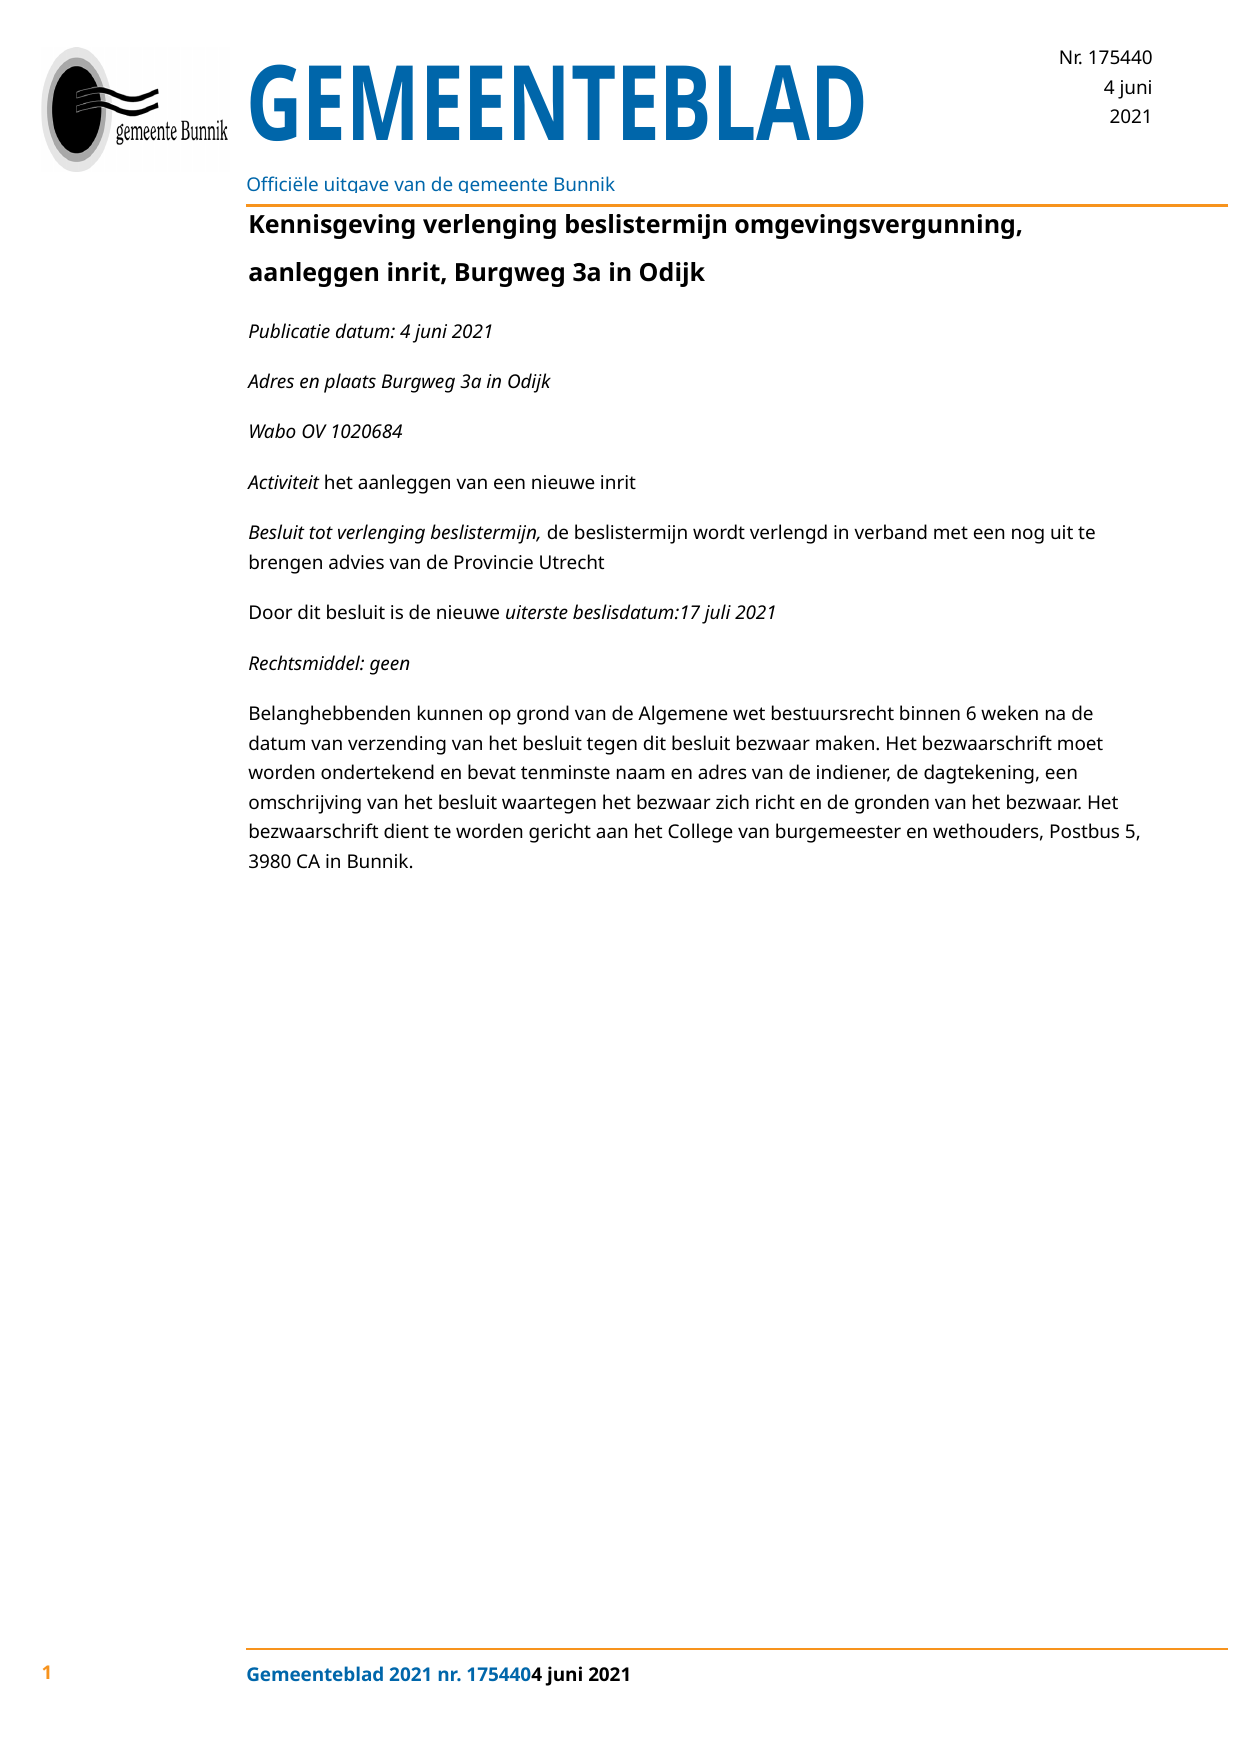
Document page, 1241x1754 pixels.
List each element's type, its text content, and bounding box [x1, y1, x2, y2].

text Wabo OV 1020684 [248, 419, 1152, 444]
text Publicatie datum: 4 juni 2021 [248, 318, 1152, 344]
picture [41, 47, 231, 172]
text Activiteit het aanleggen van een nieuwe inrit [248, 469, 1152, 495]
text Besluit tot verlenging beslistermijn, de beslistermijn wordt verlengd in verband met een nog uit te brengen advies van de Provincie Utrecht [248, 519, 1152, 575]
text Belanghebbenden kunnen op grond van de Algemene wet bestuursrecht binnen 6 weken na de datum van verzending van het besluit tegen dit besluit bezwaar maken. Het bezwaarschrift moet worden ondertekend en bevat tenminste naam en adres van de indiener, de dagtekening, een omschrijving van het besluit waartegen het bezwaar zich richt en de gronden van het bezwaar. Het bezwaarschrift dient te worden gericht aan het College van burgemeester en wethouders, Postbus 5, 3980 CA in Bunnik. [248, 700, 1152, 874]
text Kennisgeving verlenging beslistermijn omgevingsvergunning, aanleggen inrit, Burgweg 3a in Odijk [248, 207, 1152, 288]
text Adres en plaats Burgweg 3a in Odijk [248, 368, 1152, 394]
text Rechtsmiddel: geen [248, 650, 1152, 676]
text Door dit besluit is de nieuwe uiterste beslisdatum:17 juli 2021 [248, 599, 1152, 625]
